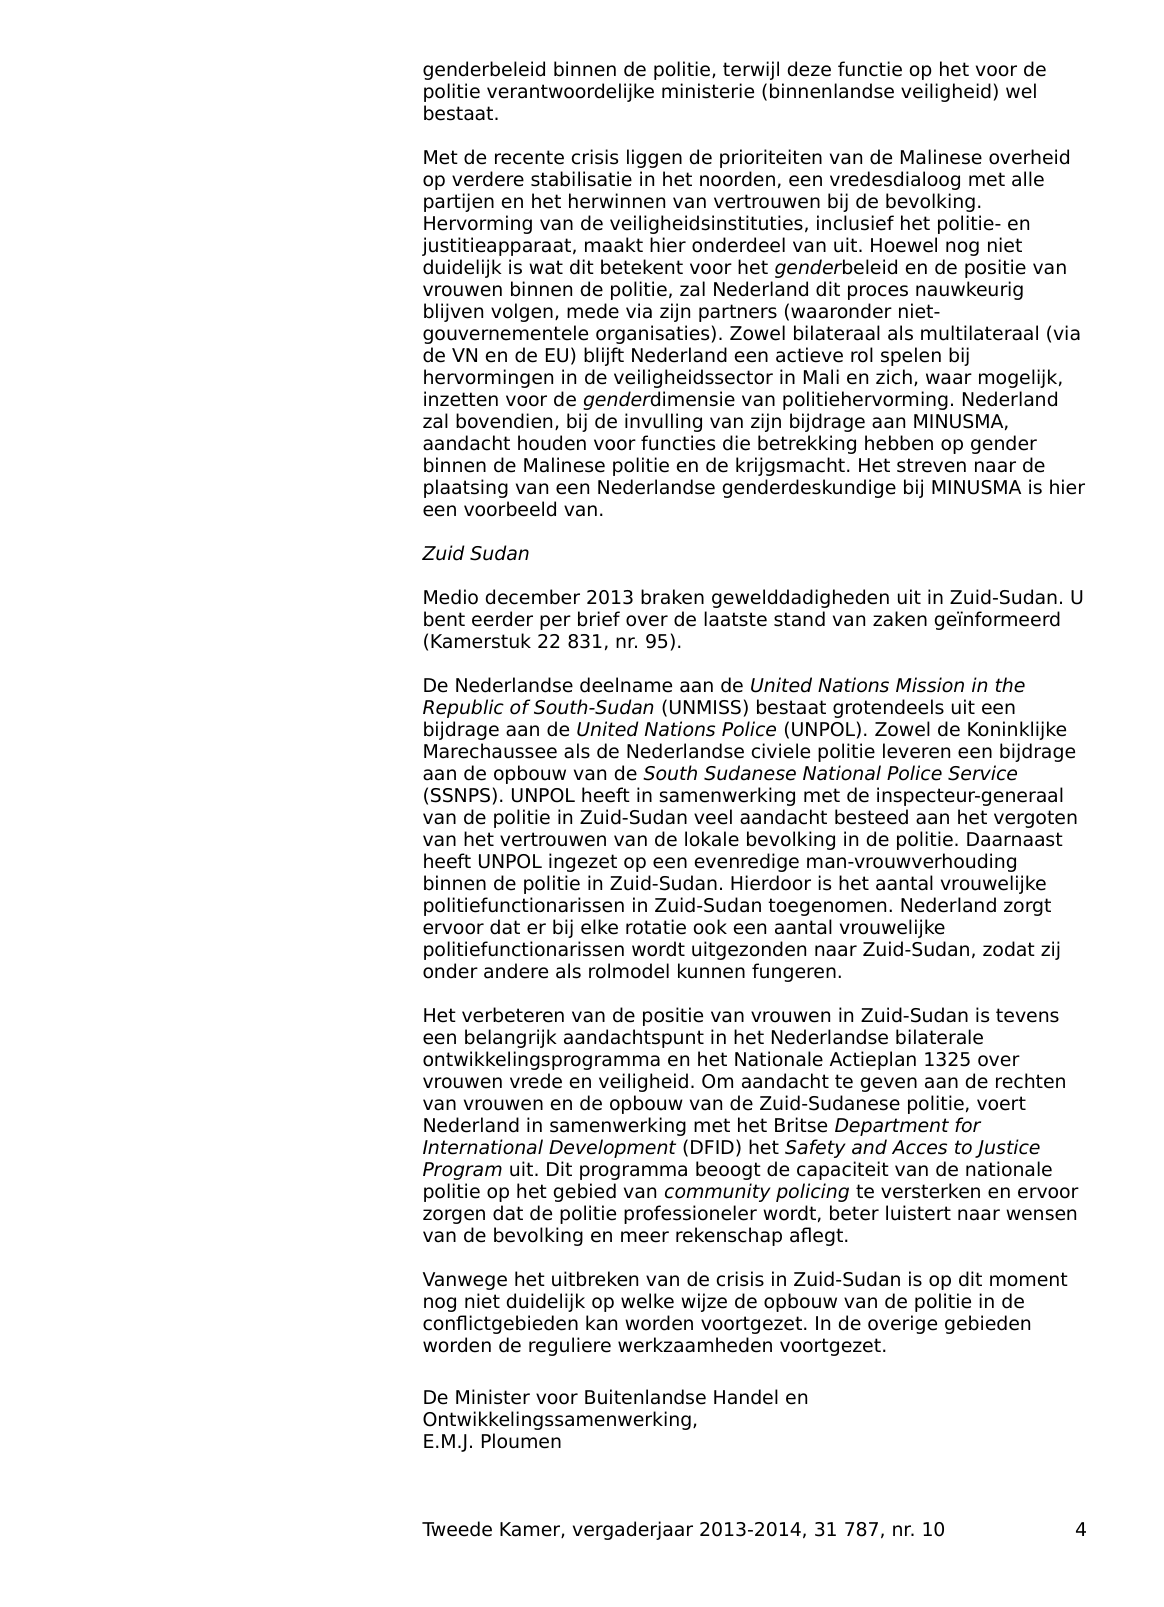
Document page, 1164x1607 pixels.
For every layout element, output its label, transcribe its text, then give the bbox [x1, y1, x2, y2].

text Medio december 2013 braken gewelddadigheden uit in Zuid-Sudan. U bent eerder per brief over de laatste stand van zaken geïnformeerd (Kamerstuk 22 831, nr. 95). [422, 587, 1087, 653]
text Met de recente crisis liggen de prioriteiten van de Malinese overheid op verdere stabilisatie in het noorden, een vredesdialoog met alle partijen en het herwinnen van vertrouwen bij de bevolking. Hervorming van de veiligheidsinstituties, inclusief het politie- en justitieapparaat, maakt hier onderdeel van uit. Hoewel nog niet duidelijk is wat dit betekent voor het genderbeleid en de positie van vrouwen binnen de politie, zal Nederland dit proces nauwkeurig blijven volgen, mede via zijn partners (waaronder niet-gouvernementele organisaties). Zowel bilateraal als multilateraal (via de VN en de EU) blijft Nederland een actieve rol spelen bij hervormingen in de veiligheidssector in Mali en zich, waar mogelijk, inzetten voor de genderdimensie van politiehervorming. Nederland zal bovendien, bij de invulling van zijn bijdrage aan MINUSMA, aandacht houden voor functies die betrekking hebben op gender binnen de Malinese politie en de krijgsmacht. Het streven naar de plaatsing van een Nederlandse genderdeskundige bij MINUSMA is hier een voorbeeld van. [422, 147, 1087, 521]
text genderbeleid binnen de politie, terwijl deze functie op het voor de politie verantwoordelijke ministerie (binnenlandse veiligheid) wel bestaat. [422, 59, 1087, 125]
text Het verbeteren van de positie van vrouwen in Zuid-Sudan is tevens een belangrijk aandachtspunt in het Nederlandse bilaterale ontwikkelingsprogramma en het Nationale Actieplan 1325 over vrouwen vrede en veiligheid. Om aandacht te geven aan de rechten van vrouwen en de opbouw van de Zuid-Sudanese politie, voert Nederland in samenwerking met het Britse Department for International Development (DFID) het Safety and Acces to Justice Program uit. Dit programma beoogt de capaciteit van de nationale politie op het gebied van community policing te versterken en ervoor zorgen dat de politie professioneler wordt, beter luistert naar wensen van de bevolking en meer rekenschap aflegt. [422, 1005, 1087, 1247]
subtitle Zuid Sudan [422, 543, 1087, 565]
text De Minister voor Buitenlandse Handel en Ontwikkelingssamenwerking, E.M.J. Ploumen [422, 1387, 1087, 1453]
text Vanwege het uitbreken van de crisis in Zuid-Sudan is op dit moment nog niet duidelijk op welke wijze de opbouw van de politie in de conflictgebieden kan worden voortgezet. In de overige gebieden worden de reguliere werkzaamheden voortgezet. [422, 1269, 1087, 1357]
text De Nederlandse deelname aan de United Nations Mission in the Republic of South-Sudan (UNMISS) bestaat grotendeels uit een bijdrage aan de United Nations Police (UNPOL). Zowel de Koninklijke Marechaussee als de Nederlandse civiele politie leveren een bijdrage aan de opbouw van de South Sudanese National Police Service (SSNPS). UNPOL heeft in samenwerking met de inspecteur-generaal van de politie in Zuid-Sudan veel aandacht besteed aan het vergoten van het vertrouwen van de lokale bevolking in de politie. Daarnaast heeft UNPOL ingezet op een evenredige man-vrouwverhouding binnen de politie in Zuid-Sudan. Hierdoor is het aantal vrouwelijke politiefunctionarissen in Zuid-Sudan toegenomen. Nederland zorgt ervoor dat er bij elke rotatie ook een aantal vrouwelijke politiefunctionarissen wordt uitgezonden naar Zuid-Sudan, zodat zij onder andere als rolmodel kunnen fungeren. [422, 675, 1087, 983]
